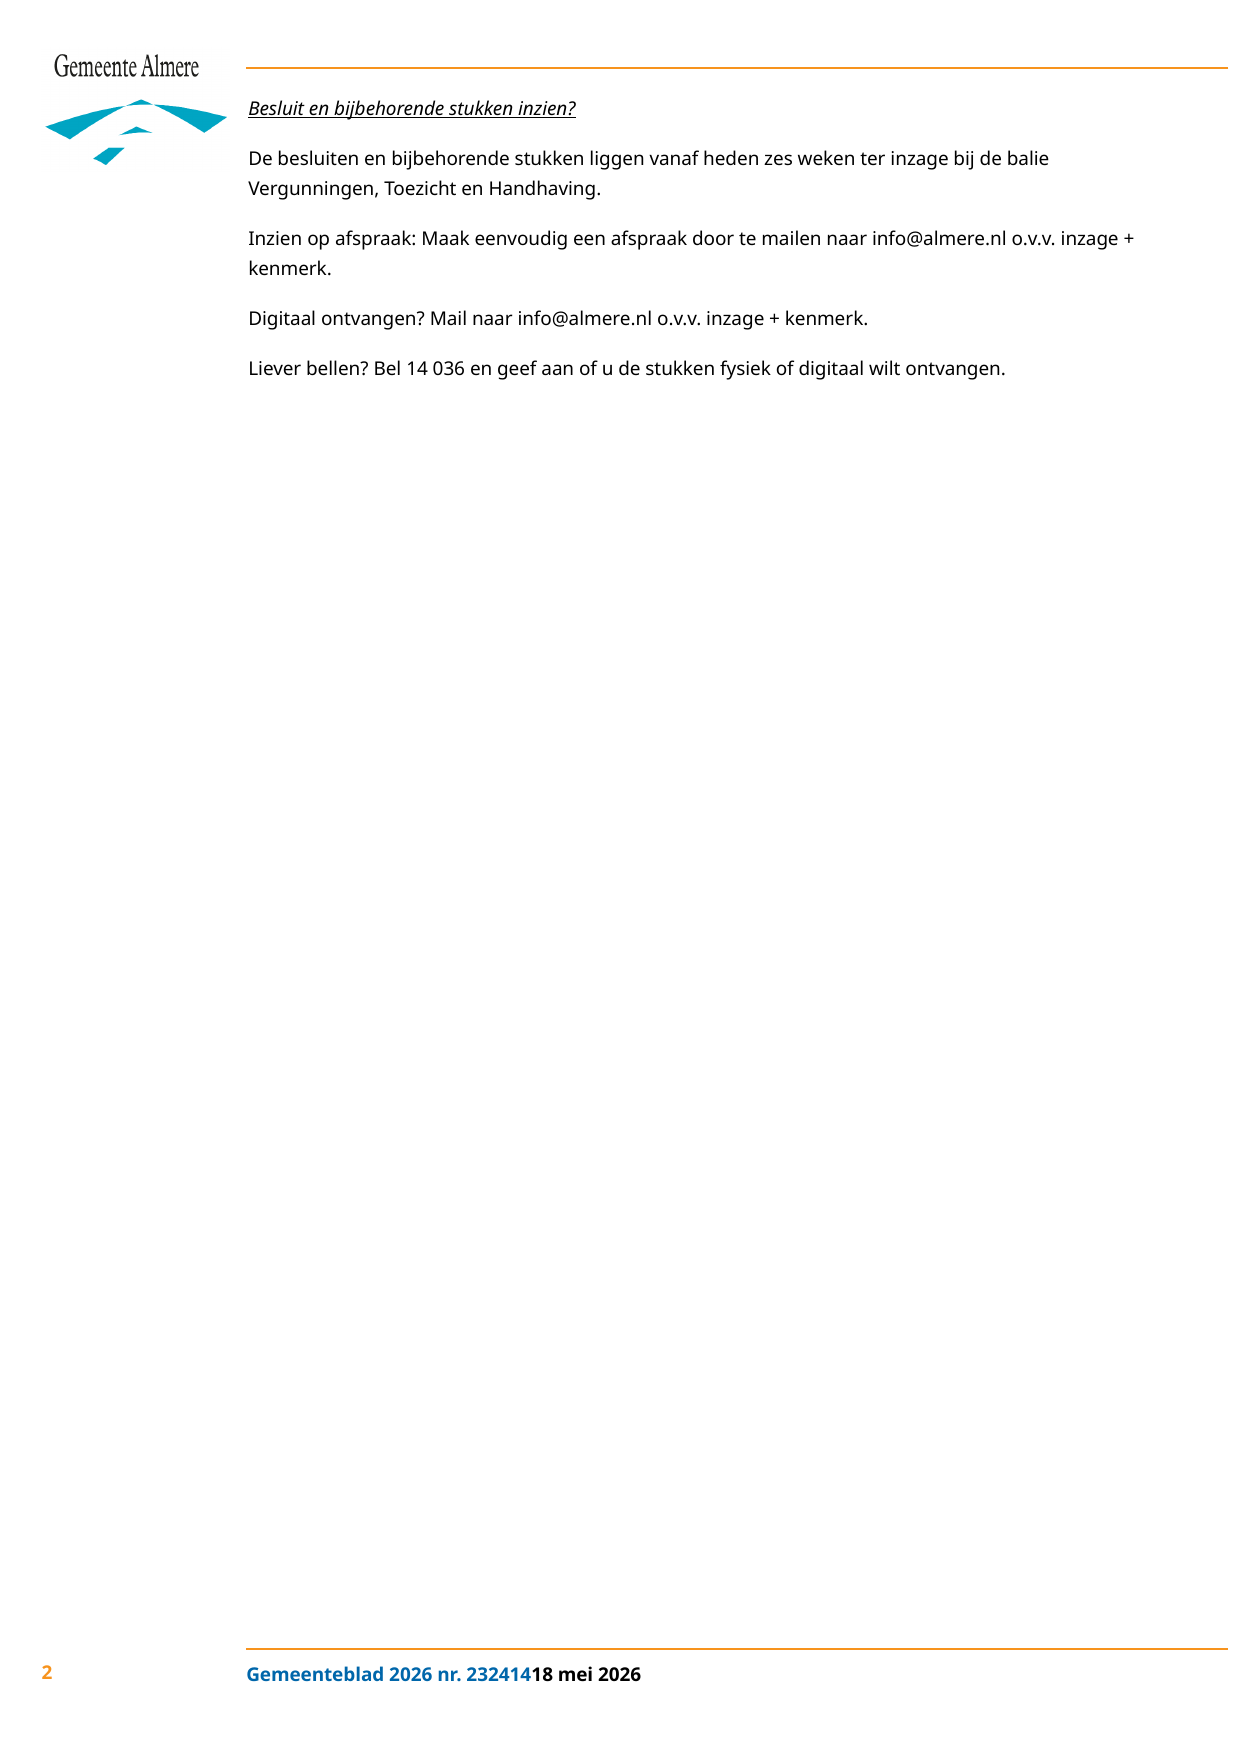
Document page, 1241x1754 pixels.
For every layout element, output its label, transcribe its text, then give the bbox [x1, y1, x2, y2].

text Liever bellen? Bel 14 036 en geef aan of u de stukken fysiek of digitaal wilt ontvangen. [248, 356, 1152, 381]
text Inzien op afspraak: Maak eenvoudig een afspraak door te mailen naar info@almere.nl o.v.v. inzage + kenmerk. [248, 225, 1152, 281]
text Digitaal ontvangen? Mail naar info@almere.nl o.v.v. inzage + kenmerk. [248, 305, 1152, 331]
text Besluit en bijbehorende stukken inzien? [248, 95, 1152, 121]
picture [41, 47, 231, 172]
text De besluiten en bijbehorende stukken liggen vanaf heden zes weken ter inzage bij de balie Vergunningen, Toezicht en Handhaving. [248, 145, 1152, 201]
